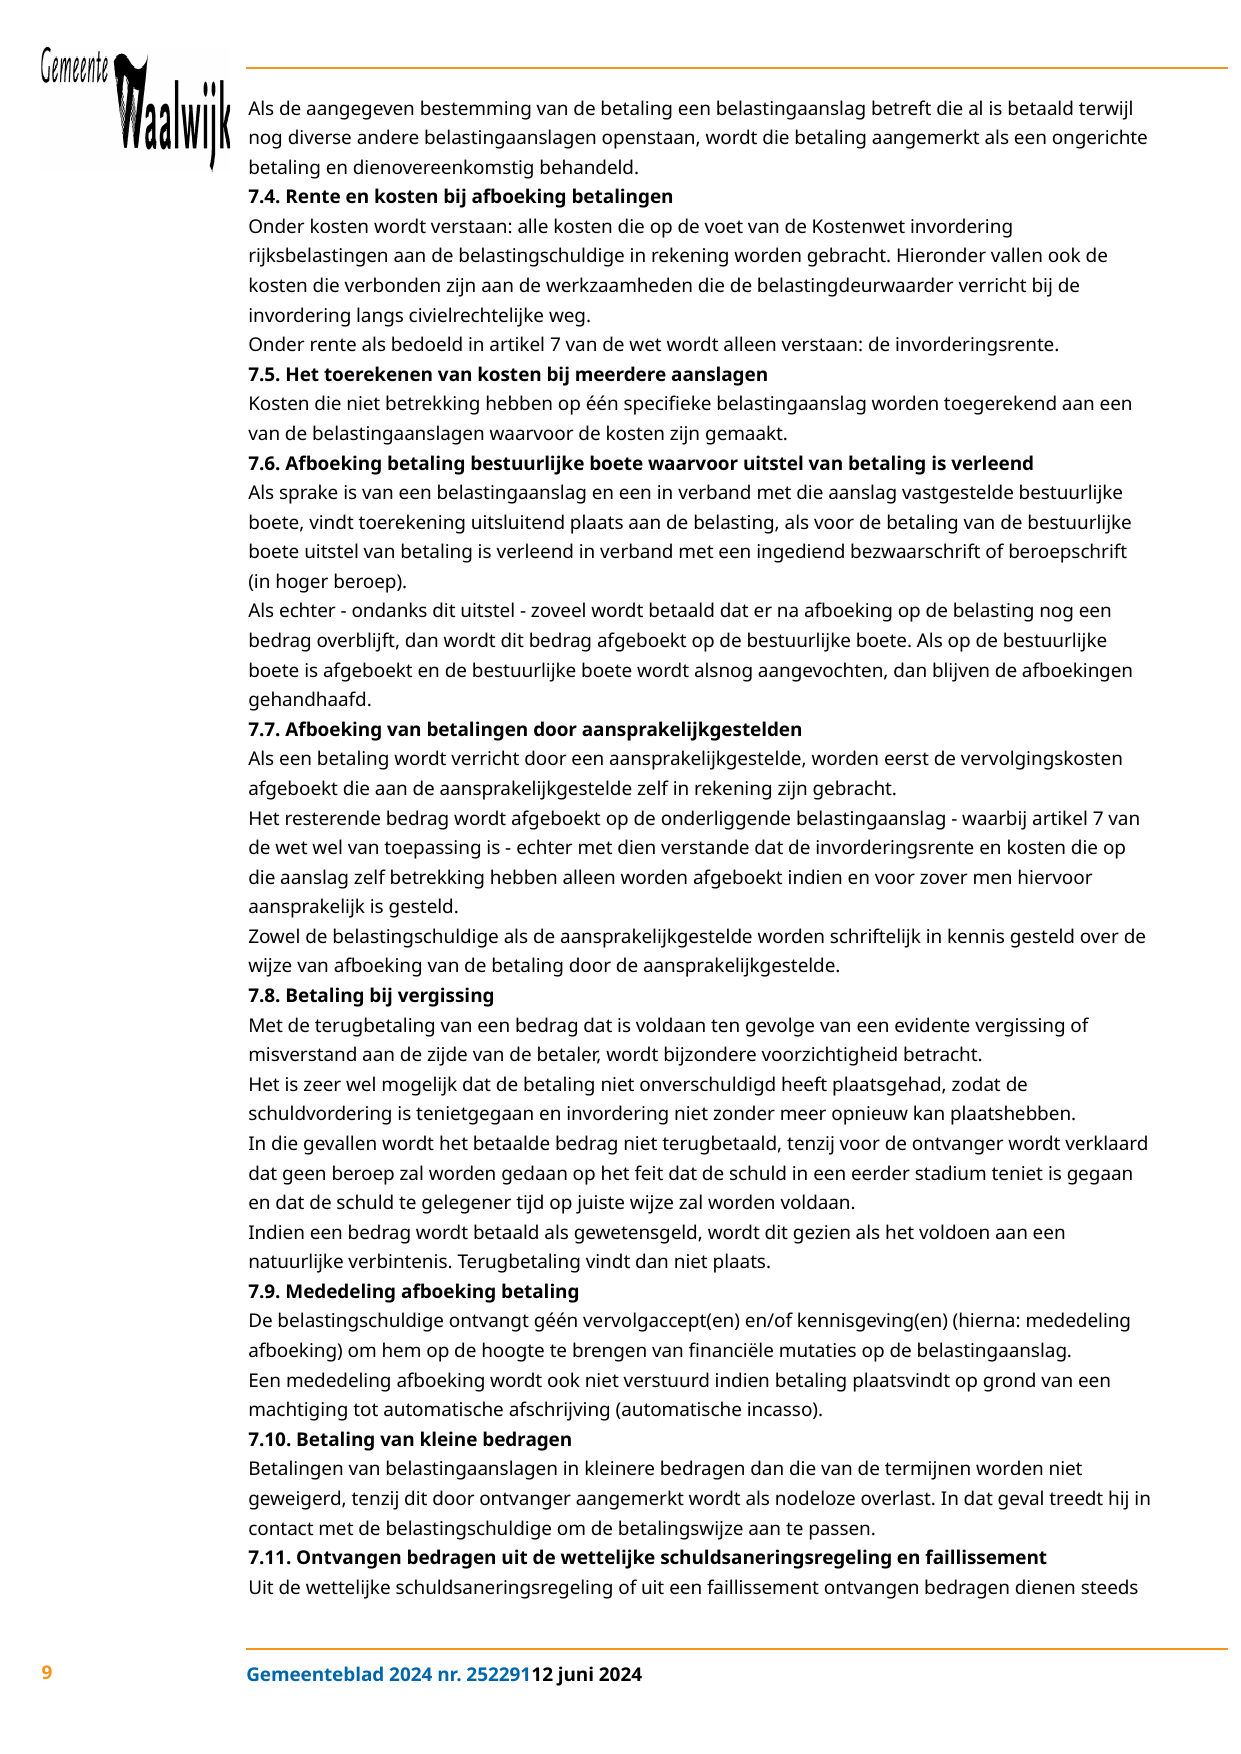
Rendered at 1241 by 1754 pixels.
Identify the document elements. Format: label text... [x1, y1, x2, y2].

text 7.9. Mededeling afboeking betaling [248, 1278, 1152, 1304]
text 7.11. Ontvangen bedragen uit de wettelijke schuldsaneringsregeling en faillissement [248, 1544, 1152, 1570]
text Onder kosten wordt verstaan: alle kosten die op de voet van de Kostenwet invordering rijksbelastingen aan de belastingschuldige in rekening worden gebracht. Hieronder vallen ook de kosten die verbonden zijn aan de werkzaamheden die de belastingdeurwaarder verricht bij de invordering langs civielrechtelijke weg. [248, 213, 1152, 328]
text Indien een bedrag wordt betaald als gewetensgeld, wordt dit gezien als het voldoen aan een natuurlijke verbintenis. Terugbetaling vindt dan niet plaats. [248, 1219, 1152, 1274]
text Als echter - ondanks dit uitstel - zoveel wordt betaald dat er na afboeking op de belasting nog een bedrag overblijft, dan wordt dit bedrag afgeboekt op de bestuurlijke boete. Als op de bestuurlijke boete is afgeboekt en de bestuurlijke boete wordt alsnog aangevochten, dan blijven de afboekingen gehandhaafd. [248, 598, 1152, 712]
text In die gevallen wordt het betaalde bedrag niet terugbetaald, tenzij voor de ontvanger wordt verklaard dat geen beroep zal worden gedaan op het feit dat de schuld in een eerder stadium teniet is gegaan en dat de schuld te gelegener tijd op juiste wijze zal worden voldaan. [248, 1130, 1152, 1215]
text Met de terugbetaling van een bedrag dat is voldaan ten gevolge van een evidente vergissing of misverstand aan de zijde van de betaler, wordt bijzondere voorzichtigheid betracht. [248, 1012, 1152, 1067]
text 7.5. Het toerekenen van kosten bij meerdere aanslagen [248, 361, 1152, 387]
text 7.4. Rente en kosten bij afboeking betalingen [248, 183, 1152, 209]
text 7.8. Betaling bij vergissing [248, 982, 1152, 1008]
text De belastingschuldige ontvangt géén vervolgaccept(en) en/of kennisgeving(en) (hierna: mededeling afboeking) om hem op de hoogte te brengen van financiële mutaties op de belastingaanslag. [248, 1308, 1152, 1363]
text 7.6. Afboeking betaling bestuurlijke boete waarvoor uitstel van betaling is verleend [248, 450, 1152, 476]
text 7.10. Betaling van kleine bedragen [248, 1426, 1152, 1452]
text Als een betaling wordt verricht door een aansprakelijkgestelde, worden eerst de vervolgingskosten afgeboekt die aan de aansprakelijkgestelde zelf in rekening zijn gebracht. [248, 746, 1152, 801]
text 7.7. Afboeking van betalingen door aansprakelijkgestelden [248, 716, 1152, 742]
picture [41, 47, 231, 172]
text Zowel de belastingschuldige als de aansprakelijkgestelde worden schriftelijk in kennis gesteld over de wijze van afboeking van de betaling door de aansprakelijkgestelde. [248, 923, 1152, 978]
text Uit de wettelijke schuldsaneringsregeling of uit een faillissement ontvangen bedragen dienen steeds [248, 1574, 1152, 1600]
text Kosten die niet betrekking hebben op één specifieke belastingaanslag worden toegerekend aan een van de belastingaanslagen waarvoor de kosten zijn gemaakt. [248, 391, 1152, 446]
text Betalingen van belastingaanslagen in kleinere bedragen dan die van de termijnen worden niet geweigerd, tenzij dit door ontvanger aangemerkt wordt als nodeloze overlast. In dat geval treedt hij in contact met de belastingschuldige om de betalingswijze aan te passen. [248, 1456, 1152, 1541]
text Het is zeer wel mogelijk dat de betaling niet onverschuldigd heeft plaatsgehad, zodat de schuldvordering is tenietgegaan en invordering niet zonder meer opnieuw kan plaatshebben. [248, 1071, 1152, 1126]
text Als sprake is van een belastingaanslag en een in verband met die aanslag vastgestelde bestuurlijke boete, vindt toerekening uitsluitend plaats aan de belasting, als voor de betaling van de bestuurlijke boete uitstel van betaling is verleend in verband met een ingediend bezwaarschrift of beroepschrift (in hoger beroep). [248, 479, 1152, 594]
text Onder rente als bedoeld in artikel 7 van de wet wordt alleen verstaan: de invorderingsrente. [248, 331, 1152, 357]
text Een mededeling afboeking wordt ook niet verstuurd indien betaling plaatsvindt op grond van een machtiging tot automatische afschrijving (automatische incasso). [248, 1367, 1152, 1422]
text Het resterende bedrag wordt afgeboekt op de onderliggende belastingaanslag - waarbij artikel 7 van de wet wel van toepassing is - echter met dien verstande dat de invorderingsrente en kosten die op die aanslag zelf betrekking hebben alleen worden afgeboekt indien en voor zover men hiervoor aansprakelijk is gesteld. [248, 805, 1152, 919]
text Als de aangegeven bestemming van de betaling een belastingaanslag betreft die al is betaald terwijl nog diverse andere belastingaanslagen openstaan, wordt die betaling aangemerkt als een ongerichte betaling en dienovereenkomstig behandeld. [248, 95, 1152, 180]
